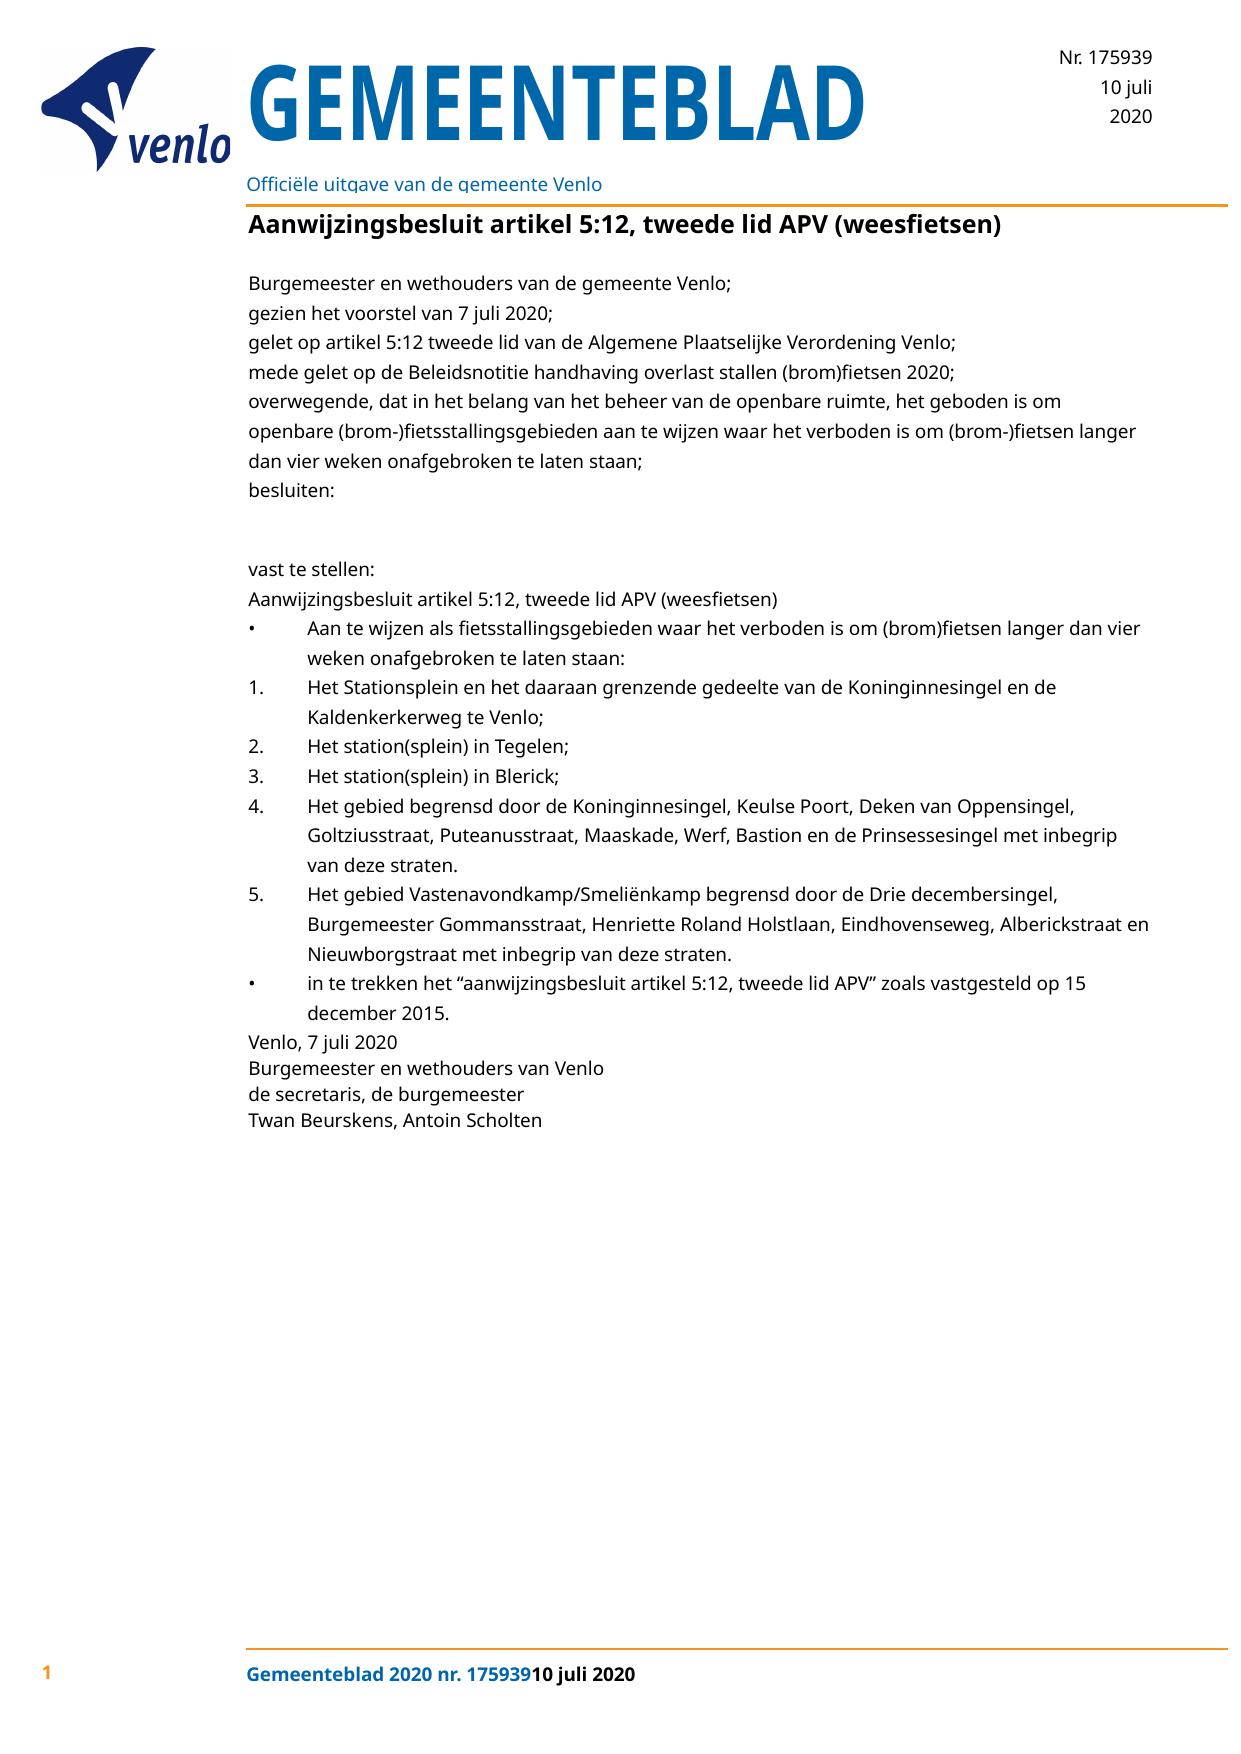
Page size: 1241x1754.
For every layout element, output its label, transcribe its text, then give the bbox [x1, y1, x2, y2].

list Aan te wijzen als fietsstallingsgebieden waar het verboden is om (brom)fietsen langer dan vier weken onafgebroken te laten staan: [248, 615, 1152, 671]
text overwegende, dat in het belang van het beheer van de openbare ruimte, het geboden is om openbare (brom-)fietsstallingsgebieden aan te wijzen waar het verboden is om (brom-)fietsen langer dan vier weken onafgebroken te laten staan; [248, 389, 1152, 473]
text Aanwijzingsbesluit artikel 5:12, tweede lid APV (weesfietsen) [248, 207, 1152, 241]
list Het Stationsplein en het daaraan grenzende gedeelte van de Koninginnesingel en de Kaldenkerkerweg te Venlo; [248, 674, 1152, 730]
text gezien het voorstel van 7 juli 2020; [248, 300, 1152, 326]
text Burgemeester en wethouders van Venlo [248, 1055, 1152, 1081]
list Het station(splein) in Tegelen; [248, 734, 1152, 759]
list in te trekken het “aanwijzingsbesluit artikel 5:12, tweede lid APV” zoals vastgesteld op 15 december 2015. [248, 970, 1152, 1026]
list Het station(splein) in Blerick; [248, 763, 1152, 789]
text gelet op artikel 5:12 tweede lid van de Algemene Plaatselijke Verordening Venlo; [248, 329, 1152, 355]
text de secretaris, de burgemeester [248, 1081, 1152, 1107]
text Aanwijzingsbesluit artikel 5:12, tweede lid APV (weesfietsen) [248, 586, 1152, 612]
picture [41, 47, 231, 172]
text vast te stellen: [248, 556, 1152, 582]
list Het gebied begrensd door de Koninginnesingel, Keulse Poort, Deken van Oppensingel, Goltziusstraat, Puteanusstraat, Maaskade, Werf, Bastion en de Prinsessesingel met inbegrip van deze straten. [248, 793, 1152, 878]
list Het gebied Vastenavondkamp/Smeliënkamp begrensd door de Drie decembersingel, Burgemeester Gommansstraat, Henriette Roland Holstlaan, Eindhovenseweg, Alberickstraat en Nieuwborgstraat met inbegrip van deze straten. [248, 882, 1152, 967]
text Venlo, 7 juli 2020 [248, 1029, 1152, 1055]
text besluiten: [248, 477, 1152, 503]
text Burgemeester en wethouders van de gemeente Venlo; [248, 270, 1152, 296]
text Twan Beurskens, Antoin Scholten [248, 1107, 1152, 1132]
text mede gelet op de Beleidsnotitie handhaving overlast stallen (brom)fietsen 2020; [248, 359, 1152, 385]
